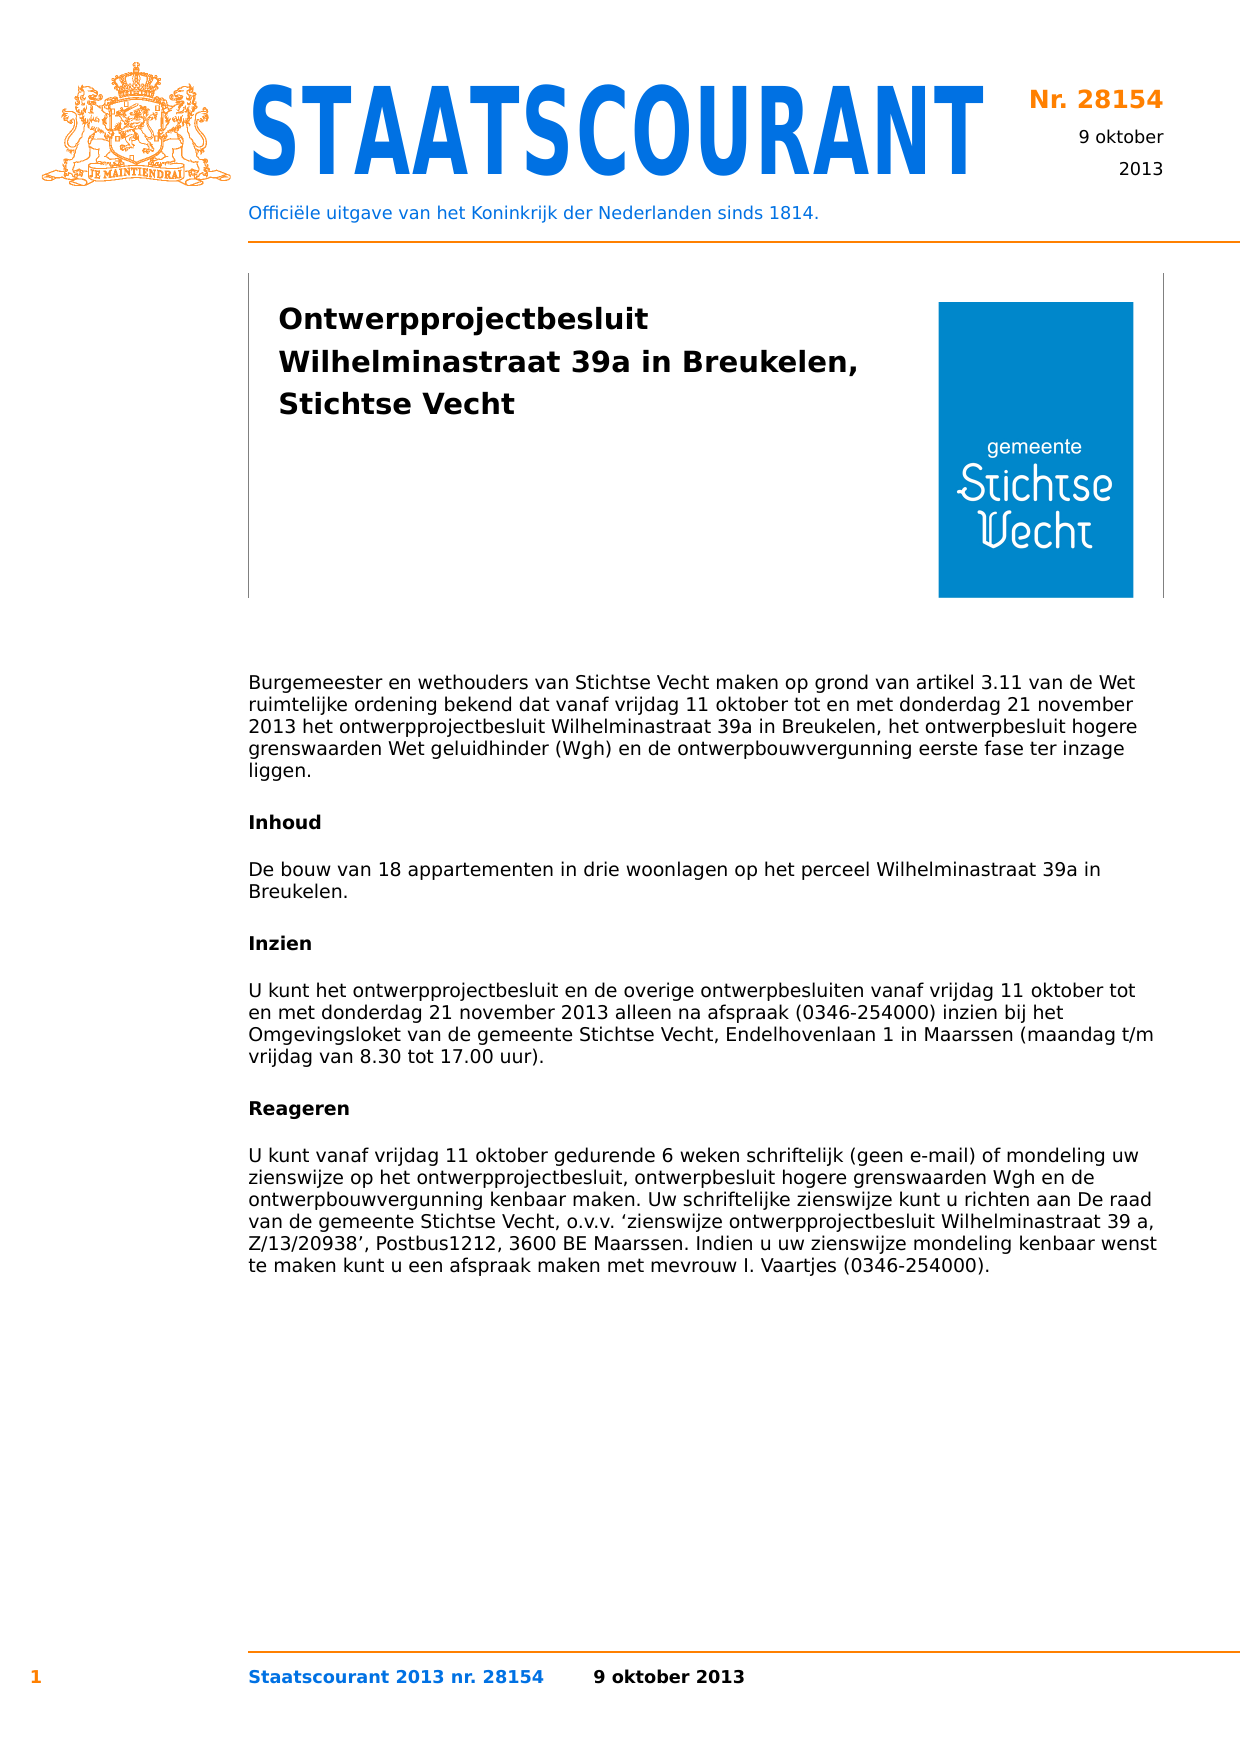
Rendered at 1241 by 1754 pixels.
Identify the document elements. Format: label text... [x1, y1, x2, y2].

text Burgemeester en wethouders van Stichtse Vecht maken op grond van artikel 3.11 van de Wet ruimtelijke ordening bekend dat vanaf vrijdag 11 oktober tot en met donderdag 21 november 2013 het ontwerpprojectbesluit Wilhelminastraat 39a in Breukelen, het ontwerpbesluit hogere grenswaarden Wet geluidhinder (Wgh) en de ontwerpbouwvergunning eerste fase ter inzage liggen. [248, 672, 1163, 782]
subtitle Inzien [248, 933, 1163, 955]
table_header Nr. 28154 [998, 62, 1240, 121]
picture [1001, 445, 1009, 451]
picture [1072, 444, 1081, 451]
picture [1013, 476, 1029, 501]
table_cell 2013 [998, 153, 1240, 203]
table_cell 9 oktober [998, 121, 1240, 153]
picture [1056, 511, 1074, 548]
subtitle Ontwerpprojectbesluit Wilhelminastraat 39a in Breukelen, Stichtse Vecht [249, 273, 1163, 598]
picture [1094, 476, 1111, 501]
text De bouw van 18 appartementen in drie woonlagen op het perceel Wilhelminastraat 39a in Breukelen. [248, 859, 1163, 903]
picture [1012, 523, 1030, 548]
picture [1079, 523, 1091, 548]
picture [987, 476, 999, 500]
table_cell Officiële uitgave van het Koninkrijk der Nederlanden sinds 1814. [248, 203, 1240, 241]
picture [979, 511, 1010, 548]
picture [1034, 464, 1052, 500]
picture [1042, 445, 1051, 451]
subtitle Inhoud [248, 812, 1163, 834]
picture [1035, 523, 1051, 548]
table_header STAATSCOURANT [248, 62, 998, 203]
picture [1030, 445, 1039, 450]
text U kunt vanaf vrijdag 11 oktober gedurende 6 weken schriftelijk (geen e-mail) of mondeling uw zienswijze op het ontwerpprojectbesluit, ontwerpbesluit hogere grenswaarden Wgh en de ontwerpbouwvergunning kenbaar maken. Uw schriftelijke zienswijze kunt u richten aan De raad van de gemeente Stichtse Vecht, o.v.v. ‘zienswijze ontwerpprojectbesluit Wilhelminastraat 39 a, Z/13/20938’, Postbus1212, 3600 BE Maarssen. Indien u uw zienswijze mondeling kenbaar wenst te maken kunt u een afspraak maken met mevrouw I. Vaartjes (0346-254000). [248, 1144, 1163, 1276]
subtitle Reageren [248, 1098, 1163, 1119]
text U kunt het ontwerpprojectbesluit en de overige ontwerpbesluiten vanaf vrijdag 11 oktober tot en met donderdag 21 november 2013 alleen na afspraak (0346-254000) inzien bij het Omgevingsloket van de gemeente Stichtse Vecht, Endelhovenlaan 1 in Maarssen (maandag t/m vrijdag van 8.30 tot 17.00 uur). [248, 980, 1163, 1068]
table_header [25, 62, 248, 241]
picture [1074, 476, 1089, 501]
picture [41, 62, 231, 186]
picture [958, 463, 984, 500]
picture [1056, 476, 1069, 500]
